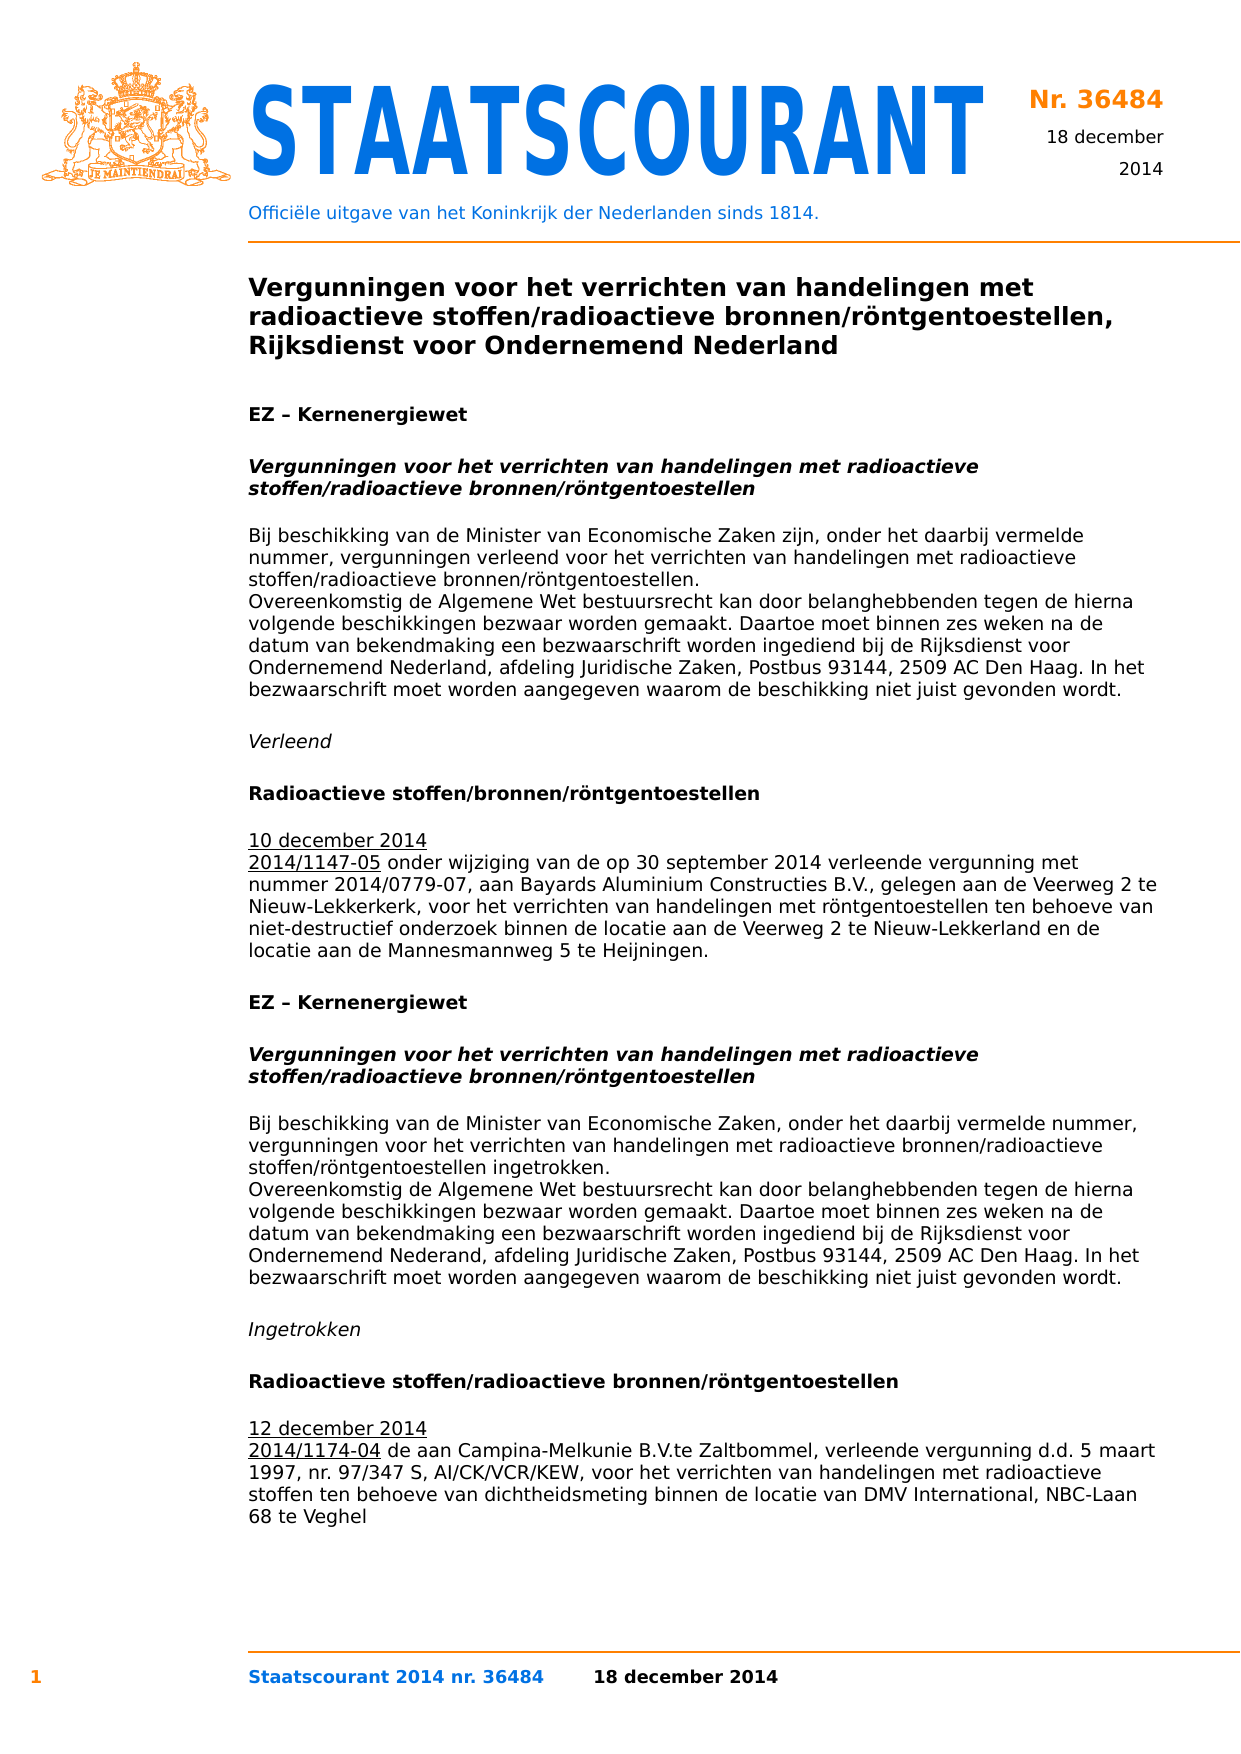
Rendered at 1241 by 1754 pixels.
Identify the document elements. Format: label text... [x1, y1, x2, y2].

subtitle Radioactieve stoffen/radioactieve bronnen/röntgentoestellen [248, 1371, 1163, 1393]
subtitle Radioactieve stoffen/bronnen/röntgentoestellen [248, 783, 1163, 805]
text Bij beschikking van de Minister van Economische Zaken zijn, onder het daarbij vermelde nummer, vergunningen verleend voor het verrichten van handelingen met radioactieve stoffen/radioactieve bronnen/röntgentoestellen. [248, 525, 1163, 591]
subtitle EZ – Kernenergiewet [248, 404, 1163, 426]
table_header [25, 62, 248, 241]
table_header Nr. 36484 [998, 62, 1240, 121]
table_cell 18 december [998, 121, 1240, 153]
subtitle Vergunningen voor het verrichten van handelingen met radioactieve stoffen/radioactieve bronnen/röntgentoestellen [248, 1044, 1163, 1088]
picture [41, 62, 231, 186]
table_cell Officiële uitgave van het Koninkrijk der Nederlanden sinds 1814. [248, 203, 1240, 241]
subtitle Vergunningen voor het verrichten van handelingen met radioactieve stoffen/radioactieve bronnen/röntgentoestellen [248, 456, 1163, 500]
text 12 december 2014 [248, 1418, 1163, 1439]
subtitle Verleend [248, 731, 1163, 753]
subtitle Ingetrokken [248, 1319, 1163, 1341]
text 2014/1147-05 onder wijziging van de op 30 september 2014 verleende vergunning met nummer 2014/0779-07, aan Bayards Aluminium Constructies B.V., gelegen aan de Veerweg 2 te Nieuw-Lekkerkerk, voor het verrichten van handelingen met röntgentoestellen ten behoeve van niet-destructief onderzoek binnen de locatie aan de Veerweg 2 te Nieuw-Lekkerland en de locatie aan de Mannesmannweg 5 te Heijningen. [248, 852, 1163, 962]
table_header STAATSCOURANT [248, 62, 998, 203]
text Overeenkomstig de Algemene Wet bestuursrecht kan door belanghebbenden tegen de hierna volgende beschikkingen bezwaar worden gemaakt. Daartoe moet binnen zes weken na de datum van bekendmaking een bezwaarschrift worden ingediend bij de Rijksdienst voor Ondernemend Nederland, afdeling Juridische Zaken, Postbus 93144, 2509 AC Den Haag. In het bezwaarschrift moet worden aangegeven waarom de beschikking niet juist gevonden wordt. [248, 591, 1163, 701]
text 10 december 2014 [248, 830, 1163, 852]
subtitle Vergunningen voor het verrichten van handelingen met radioactieve stoffen/radioactieve bronnen/röntgentoestellen, Rijksdienst voor Ondernemend Nederland [248, 273, 1163, 361]
text 2014/1174-04 de aan Campina-Melkunie B.V.te Zaltbommel, verleende vergunning d.d. 5 maart 1997, nr. 97/347 S, AI/CK/VCR/KEW, voor het verrichten van handelingen met radioactieve stoffen ten behoeve van dichtheidsmeting binnen de locatie van DMV International, NBC-Laan 68 te Veghel [248, 1439, 1163, 1527]
table_cell 2014 [998, 153, 1240, 203]
text Overeenkomstig de Algemene Wet bestuursrecht kan door belanghebbenden tegen de hierna volgende beschikkingen bezwaar worden gemaakt. Daartoe moet binnen zes weken na de datum van bekendmaking een bezwaarschrift worden ingediend bij de Rijksdienst voor Ondernemend Nederand, afdeling Juridische Zaken, Postbus 93144, 2509 AC Den Haag. In het bezwaarschrift moet worden aangegeven waarom de beschikking niet juist gevonden wordt. [248, 1179, 1163, 1289]
subtitle EZ – Kernenergiewet [248, 992, 1163, 1014]
text Bij beschikking van de Minister van Economische Zaken, onder het daarbij vermelde nummer, vergunningen voor het verrichten van handelingen met radioactieve bronnen/radioactieve stoffen/röntgentoestellen ingetrokken. [248, 1113, 1163, 1179]
